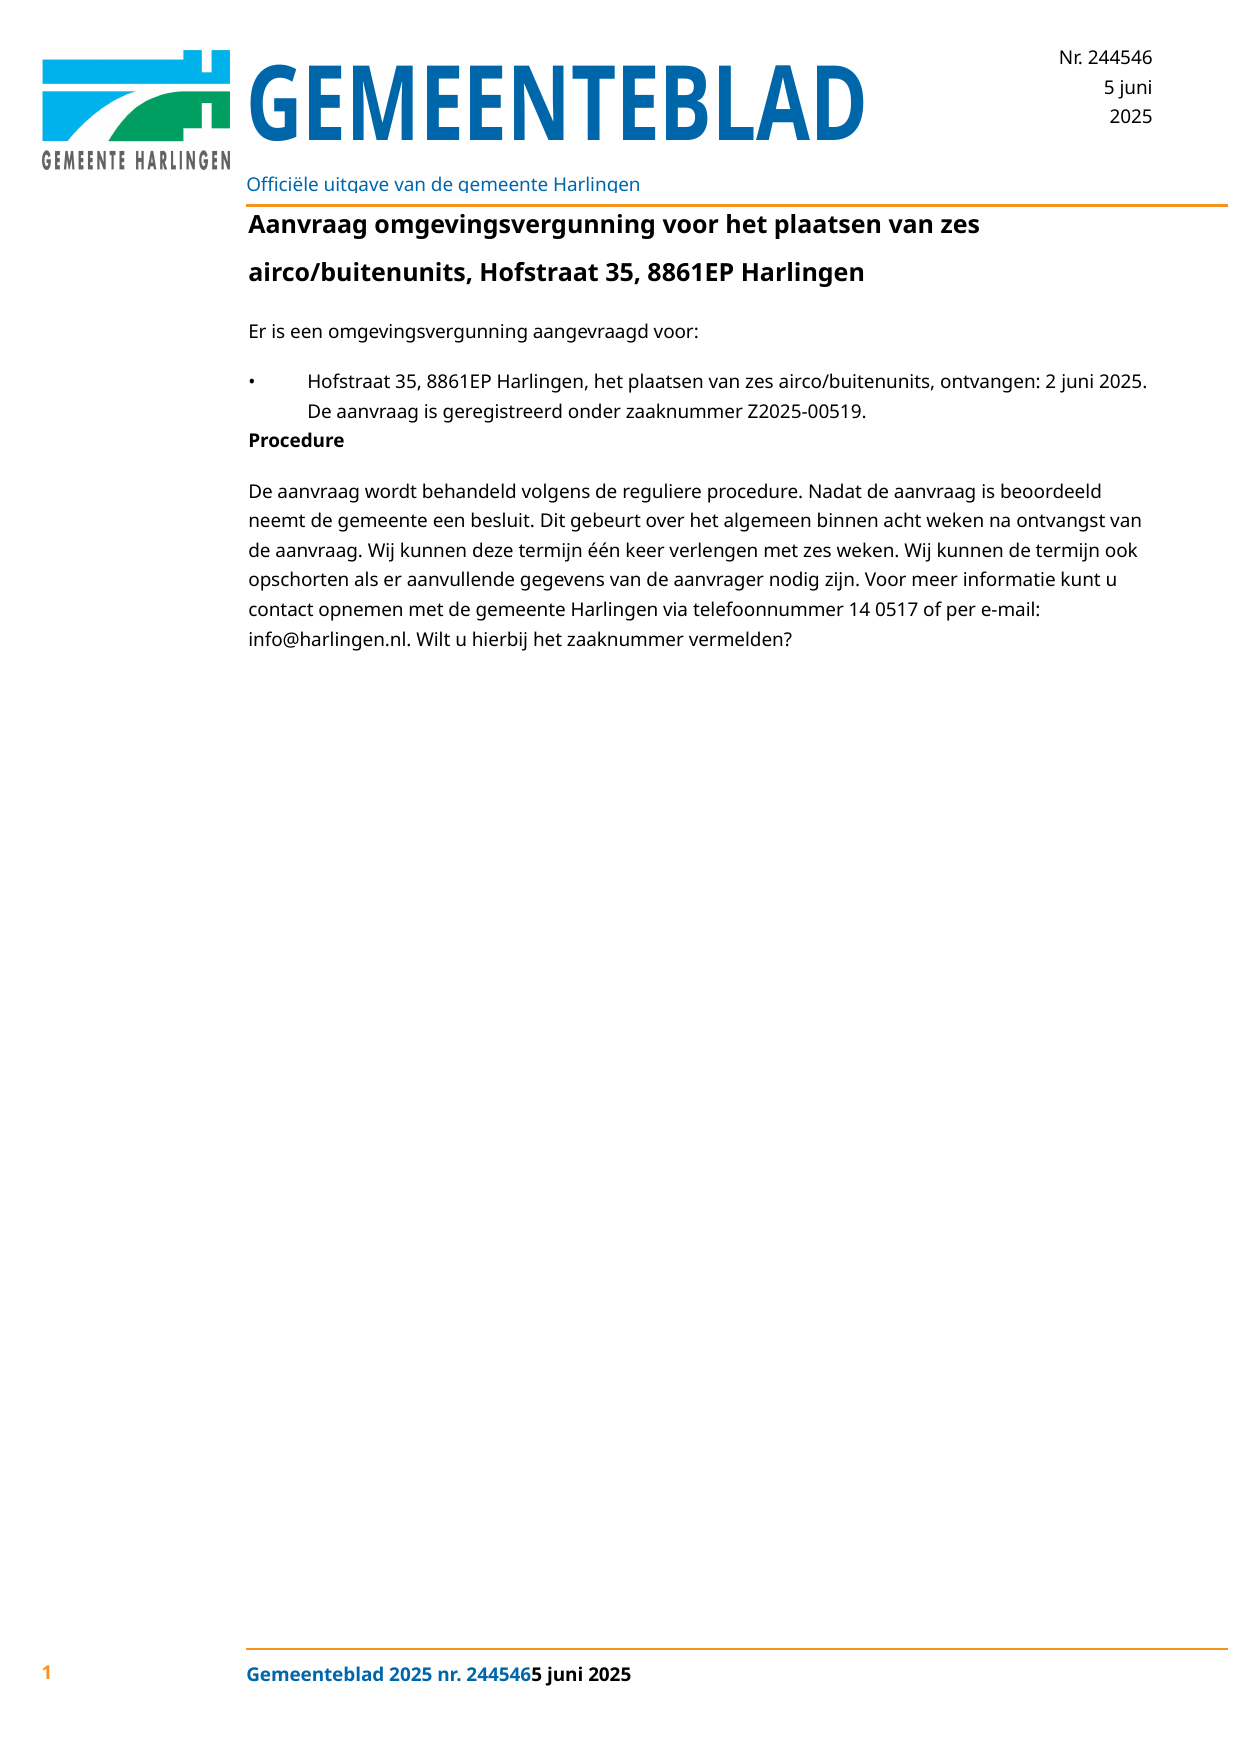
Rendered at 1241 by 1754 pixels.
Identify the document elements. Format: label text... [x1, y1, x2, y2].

text Procedure [248, 427, 1152, 453]
picture [41, 47, 231, 172]
list Hofstraat 35, 8861EP Harlingen, het plaatsen van zes airco/buitenunits, ontvangen: 2 juni 2025. De aanvraag is geregistreerd onder zaaknummer Z2025-00519. [248, 368, 1152, 424]
text Aanvraag omgevingsvergunning voor het plaatsen van zes airco/buitenunits, Hofstraat 35, 8861EP Harlingen [248, 207, 1152, 288]
text Er is een omgevingsvergunning aangevraagd voor: [248, 318, 1152, 344]
text De aanvraag wordt behandeld volgens de reguliere procedure. Nadat de aanvraag is beoordeeld neemt de gemeente een besluit. Dit gebeurt over het algemeen binnen acht weken na ontvangst van de aanvraag. Wij kunnen deze termijn één keer verlengen met zes weken. Wij kunnen de termijn ook opschorten als er aanvullende gegevens van de aanvrager nodig zijn. Voor meer informatie kunt u contact opnemen met de gemeente Harlingen via telefoonnummer 14 0517 of per e-mail: info@harlingen.nl. Wilt u hierbij het zaaknummer vermelden? [248, 478, 1152, 652]
